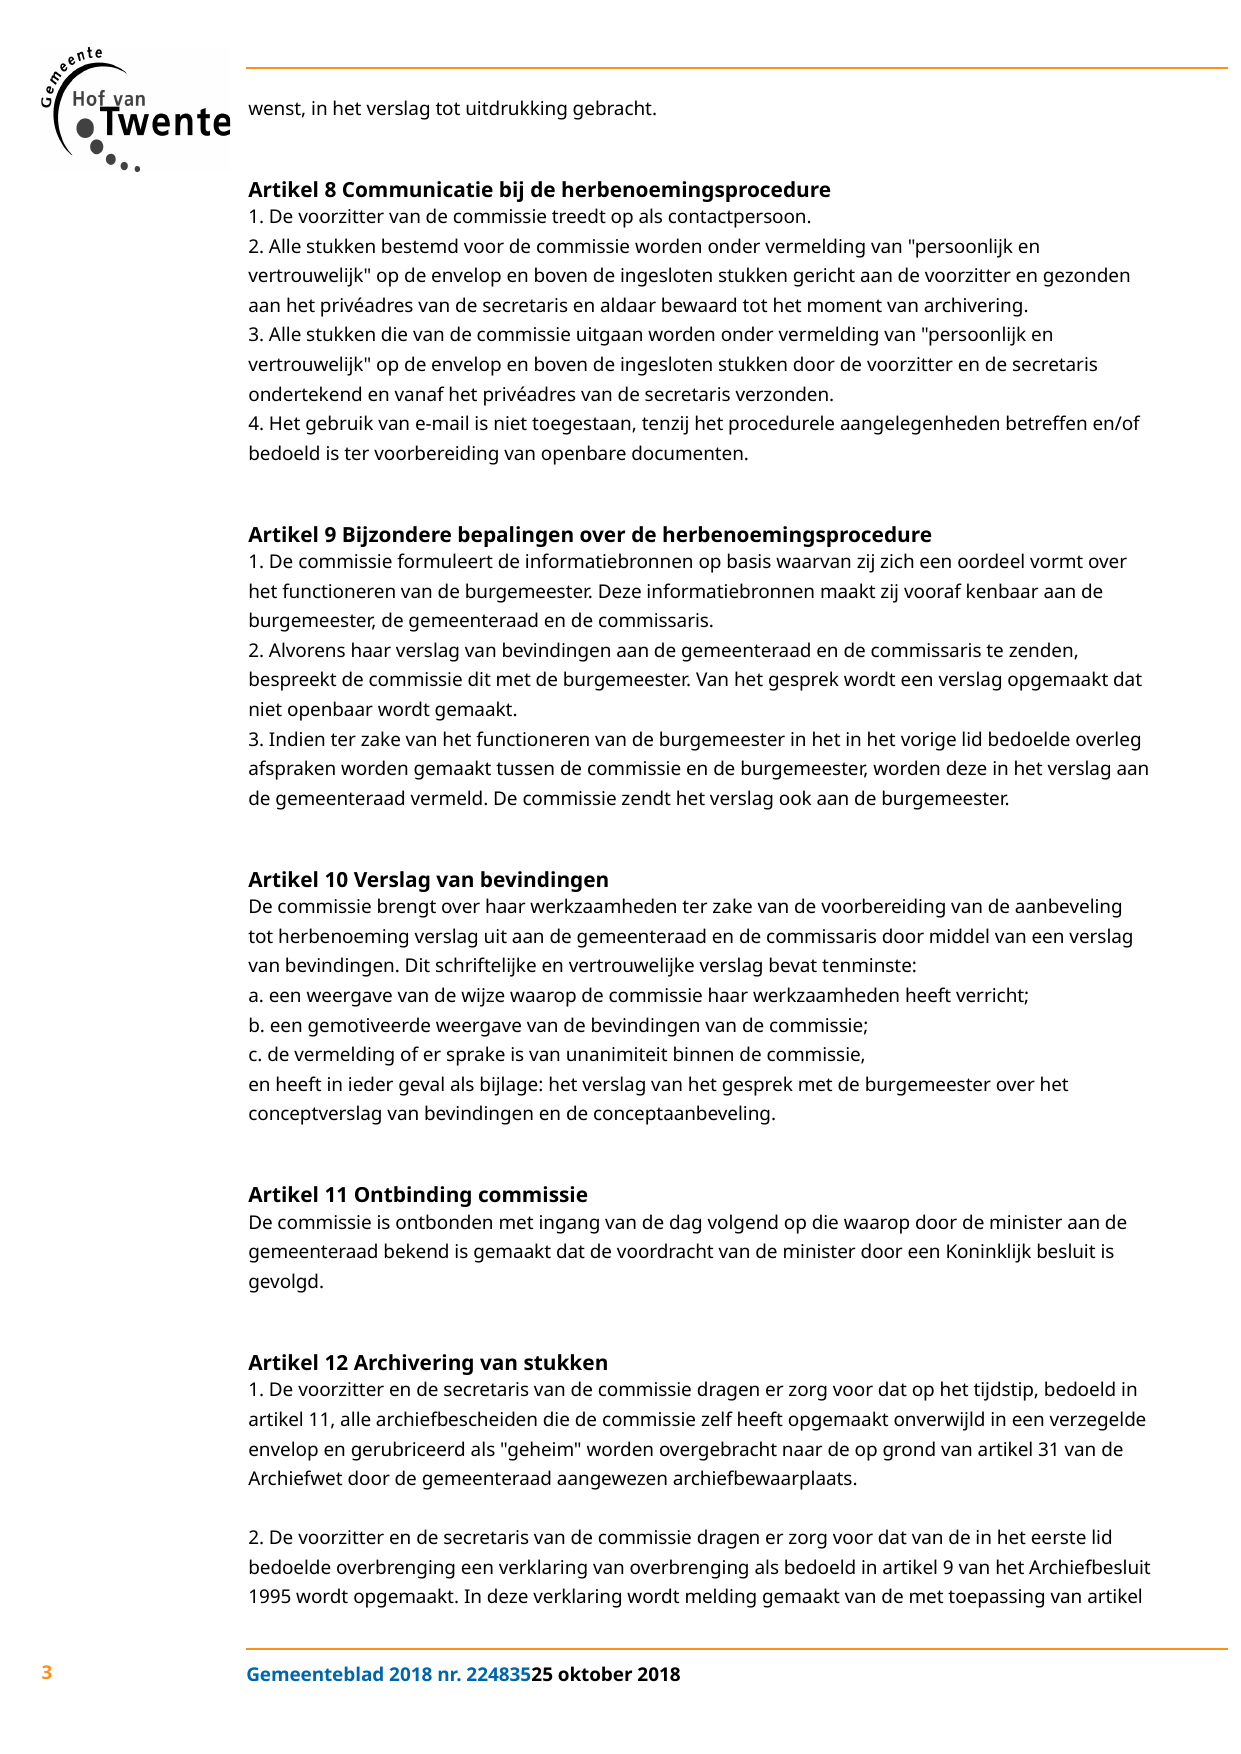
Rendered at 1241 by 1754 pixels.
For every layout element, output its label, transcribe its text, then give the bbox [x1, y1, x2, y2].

text Artikel 10 Verslag van bevindingen [248, 865, 1152, 893]
text 2. De voorzitter en de secretaris van de commissie dragen er zorg voor dat van de in het eerste lid bedoelde overbrenging een verklaring van overbrenging als bedoeld in artikel 9 van het Archiefbesluit 1995 wordt opgemaakt. In deze verklaring wordt melding gemaakt van de met toepassing van artikel [248, 1524, 1152, 1609]
text 3. Alle stukken die van de commissie uitgaan worden onder vermelding van "persoonlijk en vertrouwelijk" op de envelop en boven de ingesloten stukken door de voorzitter en de secretaris ondertekend en vanaf het privéadres van de secretaris verzonden. [248, 322, 1152, 406]
text 2. Alvorens haar verslag van bevindingen aan de gemeenteraad en de commissaris te zenden, bespreekt de commissie dit met de burgemeester. Van het gesprek wordt een verslag opgemaakt dat niet openbaar wordt gemaakt. [248, 637, 1152, 722]
text 1. De voorzitter van de commissie treedt op als contactpersoon. [248, 203, 1152, 229]
text Artikel 8 Communicatie bij de herbenoemingsprocedure [248, 175, 1152, 203]
text De commissie is ontbonden met ingang van de dag volgend op die waarop door de minister aan de gemeenteraad bekend is gemaakt dat de voordracht van de minister door een Koninklijk besluit is gevolgd. [248, 1209, 1152, 1294]
text Artikel 11 Ontbinding commissie [248, 1181, 1152, 1209]
text Artikel 9 Bijzondere bepalingen over de herbenoemingsprocedure [248, 520, 1152, 548]
text 1. De voorzitter en de secretaris van de commissie dragen er zorg voor dat op het tijdstip, bedoeld in artikel 11, alle archiefbescheiden die de commissie zelf heeft opgemaakt onverwijld in een verzegelde envelop en gerubriceerd als "geheim" worden overgebracht naar de op grond van artikel 31 van de Archiefwet door de gemeenteraad aangewezen archiefbewaarplaats. [248, 1377, 1152, 1491]
text en heeft in ieder geval als bijlage: het verslag van het gesprek met de burgemeester over het conceptverslag van bevindingen en de conceptaanbeveling. [248, 1071, 1152, 1126]
text 3. Indien ter zake van het functioneren van de burgemeester in het in het vorige lid bedoelde overleg afspraken worden gemaakt tussen de commissie en de burgemeester, worden deze in het verslag aan de gemeenteraad vermeld. De commissie zendt het verslag ook aan de burgemeester. [248, 726, 1152, 811]
text De commissie brengt over haar werkzaamheden ter zake van de voorbereiding van de aanbeveling tot herbenoeming verslag uit aan de gemeenteraad en de commissaris door middel van een verslag van bevindingen. Dit schriftelijke en vertrouwelijke verslag bevat tenminste: [248, 893, 1152, 978]
text 1. De commissie formuleert de informatiebronnen op basis waarvan zij zich een oordeel vormt over het functioneren van de burgemeester. Deze informatiebronnen maakt zij vooraf kenbaar aan de burgemeester, de gemeenteraad en de commissaris. [248, 548, 1152, 633]
text 2. Alle stukken bestemd voor de commissie worden onder vermelding van "persoonlijk en vertrouwelijk" op de envelop en boven de ingesloten stukken gericht aan de voorzitter en gezonden aan het privéadres van de secretaris en aldaar bewaard tot het moment van archivering. [248, 233, 1152, 318]
picture [41, 47, 231, 172]
text b. een gemotiveerde weergave van de bevindingen van de commissie; [248, 1012, 1152, 1037]
text a. een weergave van de wijze waarop de commissie haar werkzaamheden heeft verricht; [248, 982, 1152, 1008]
text 4. Het gebruik van e-mail is niet toegestaan, tenzij het procedurele aangelegenheden betreffen en/of bedoeld is ter voorbereiding van openbare documenten. [248, 410, 1152, 466]
text wenst, in het verslag tot uitdrukking gebracht. [248, 95, 1152, 121]
text Artikel 12 Archivering van stukken [248, 1348, 1152, 1377]
text c. de vermelding of er sprake is van unanimiteit binnen de commissie, [248, 1041, 1152, 1067]
